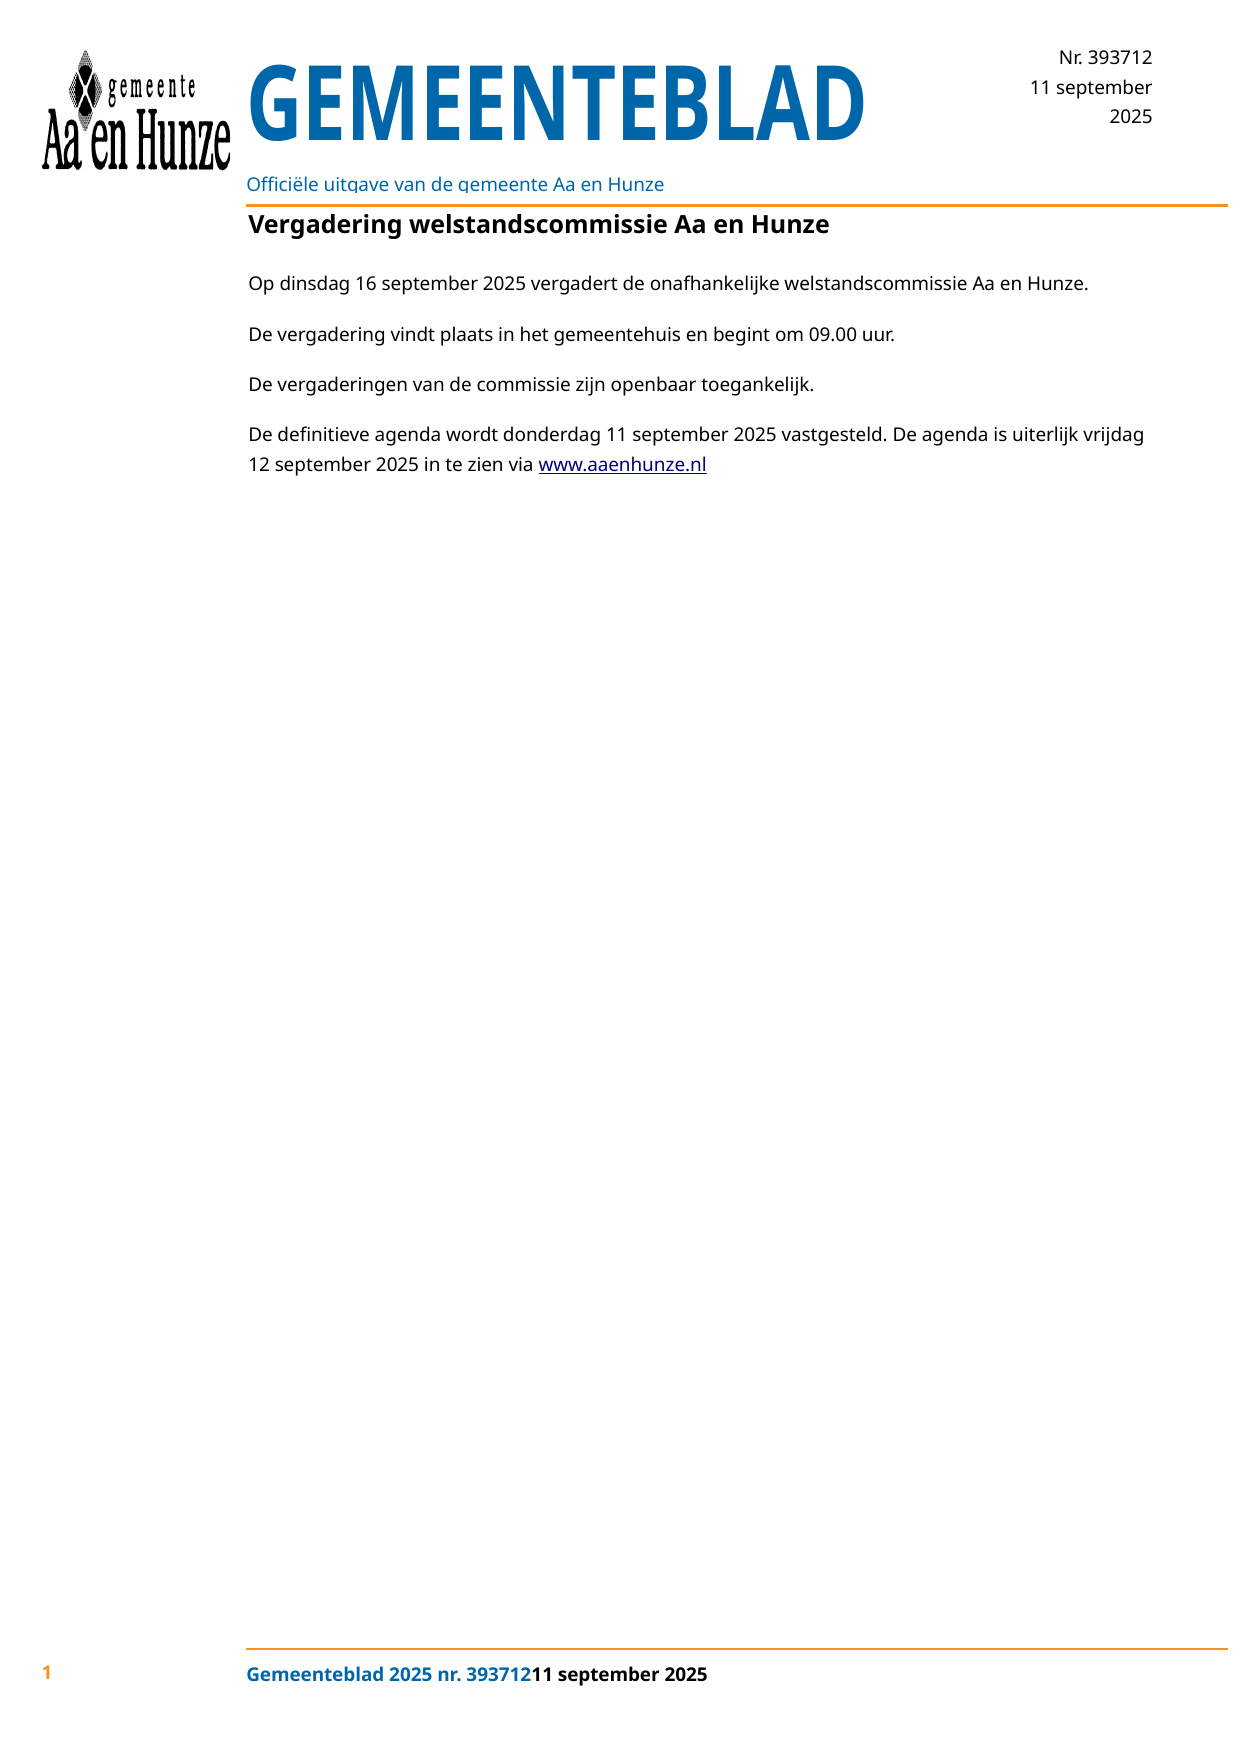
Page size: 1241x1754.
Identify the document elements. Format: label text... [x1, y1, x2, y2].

text De vergaderingen van de commissie zijn openbaar toegankelijk. [248, 371, 1152, 397]
text Op dinsdag 16 september 2025 vergadert de onafhankelijke welstandscommissie Aa en Hunze. [248, 270, 1152, 296]
picture [41, 47, 231, 172]
text Vergadering welstandscommissie Aa en Hunze [248, 207, 1152, 241]
text De definitieve agenda wordt donderdag 11 september 2025 vastgesteld. De agenda is uiterlijk vrijdag 12 september 2025 in te zien via www.aaenhunze.nl [248, 422, 1152, 477]
text De vergadering vindt plaats in het gemeentehuis en begint om 09.00 uur. [248, 321, 1152, 346]
